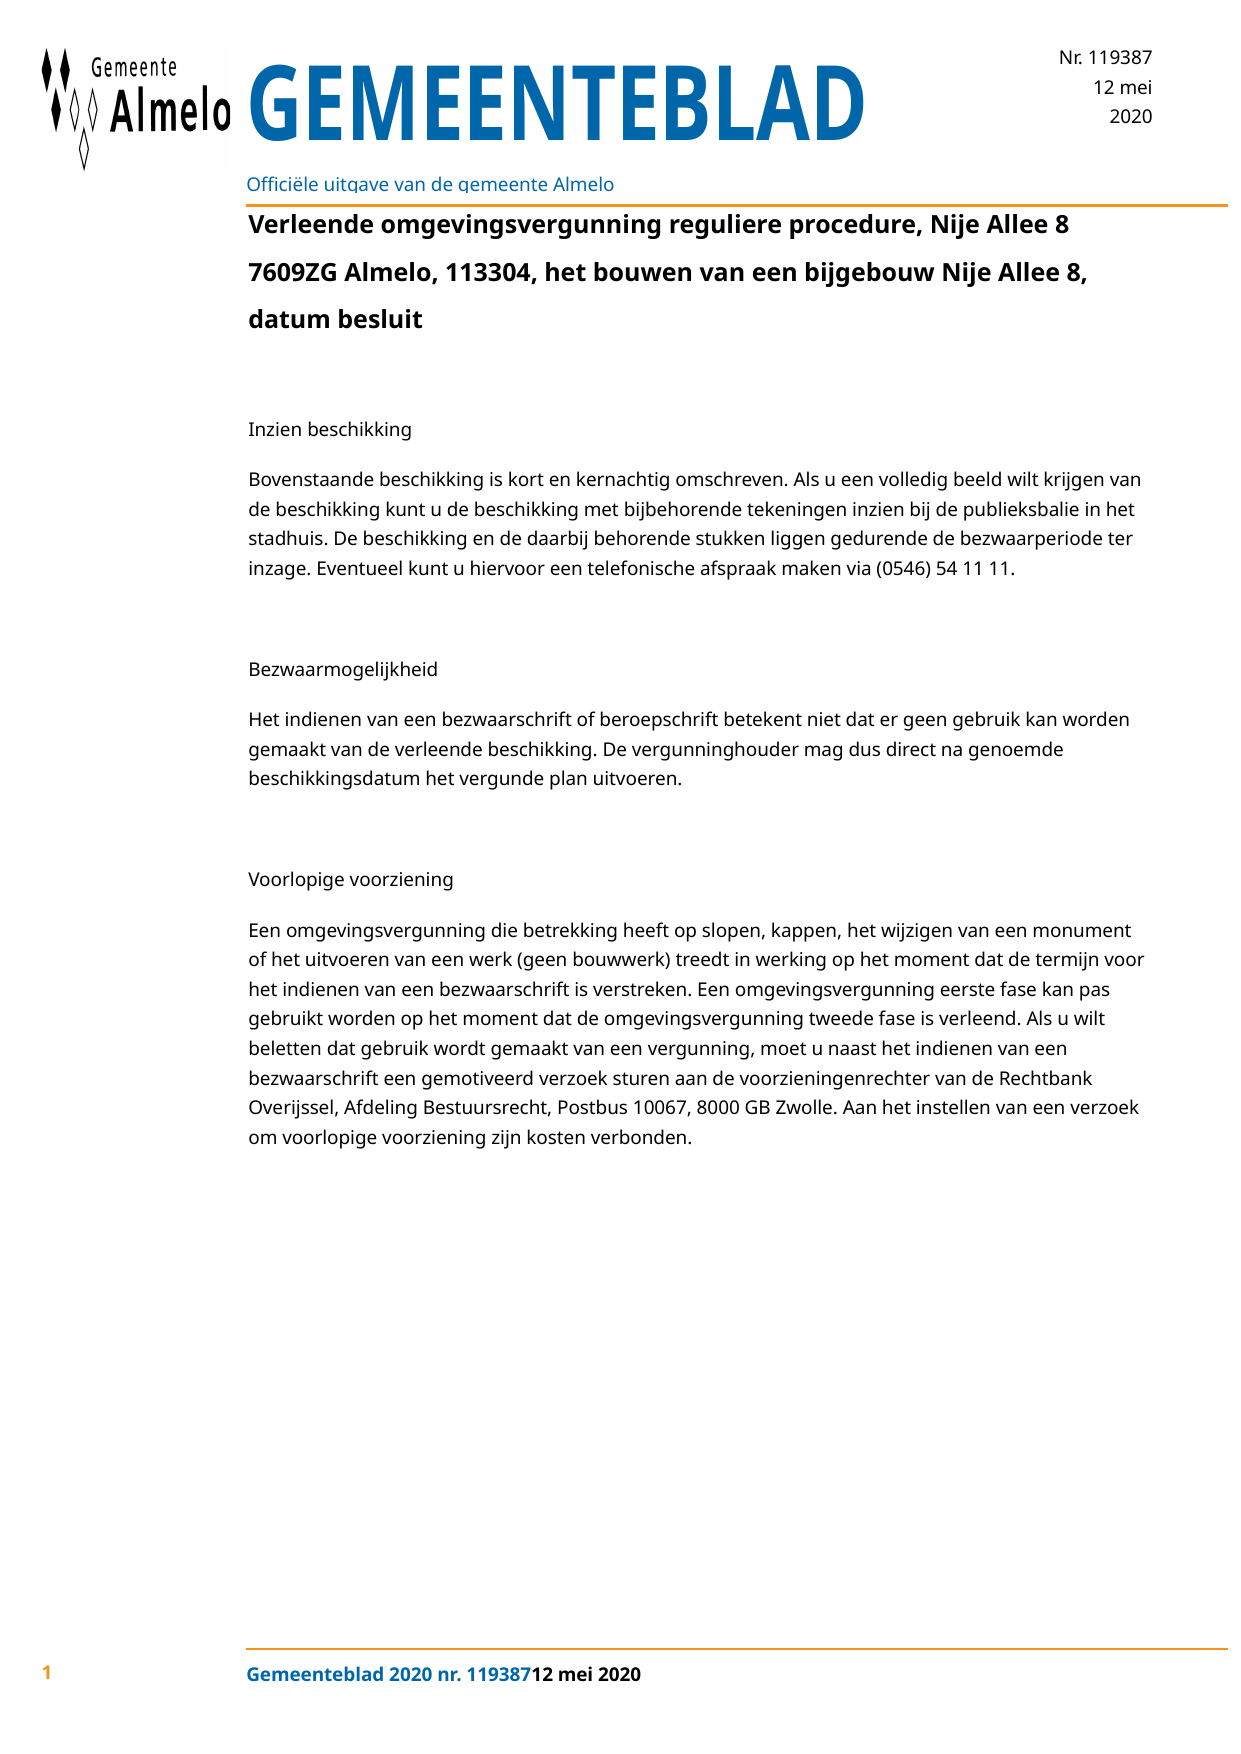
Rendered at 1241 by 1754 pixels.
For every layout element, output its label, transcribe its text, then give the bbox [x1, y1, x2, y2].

text Voorlopige voorziening [248, 866, 1152, 892]
text Verleende omgevingsvergunning reguliere procedure, Nije Allee 8 7609ZG Almelo, 113304, het bouwen van een bijgebouw Nije Allee 8, datum besluit [248, 207, 1152, 336]
text Bovenstaande beschikking is kort en kernachtig omschreven. Als u een volledig beeld wilt krijgen van de beschikking kunt u de beschikking met bijbehorende tekeningen inzien bij de publieksbalie in het stadhuis. De beschikking en de daarbij behorende stukken liggen gedurende de bezwaarperiode ter inzage. Eventueel kunt u hiervoor een telefonische afspraak maken via (0546) 54 11 11. [248, 466, 1152, 581]
text Bezwaarmogelijkheid [248, 656, 1152, 682]
picture [41, 47, 231, 172]
text Het indienen van een bezwaarschrift of beroepschrift betekent niet dat er geen gebruik kan worden gemaakt van de verleende beschikking. De vergunninghouder mag dus direct na genoemde beschikkingsdatum het vergunde plan uitvoeren. [248, 706, 1152, 791]
text Een omgevingsvergunning die betrekking heeft op slopen, kappen, het wijzigen van een monument of het uitvoeren van een werk (geen bouwwerk) treedt in werking op het moment dat de termijn voor het indienen van een bezwaarschrift is verstreken. Een omgevingsvergunning eerste fase kan pas gebruikt worden op het moment dat de omgevingsvergunning tweede fase is verleend. Als u wilt beletten dat gebruik wordt gemaakt van een vergunning, moet u naast het indienen van een bezwaarschrift een gemotiveerd verzoek sturen aan de voorzieningenrechter van de Rechtbank Overijssel, Afdeling Bestuursrecht, Postbus 10067, 8000 GB Zwolle. Aan het instellen van een verzoek om voorlopige voorziening zijn kosten verbonden. [248, 917, 1152, 1149]
text Inzien beschikking [248, 416, 1152, 442]
